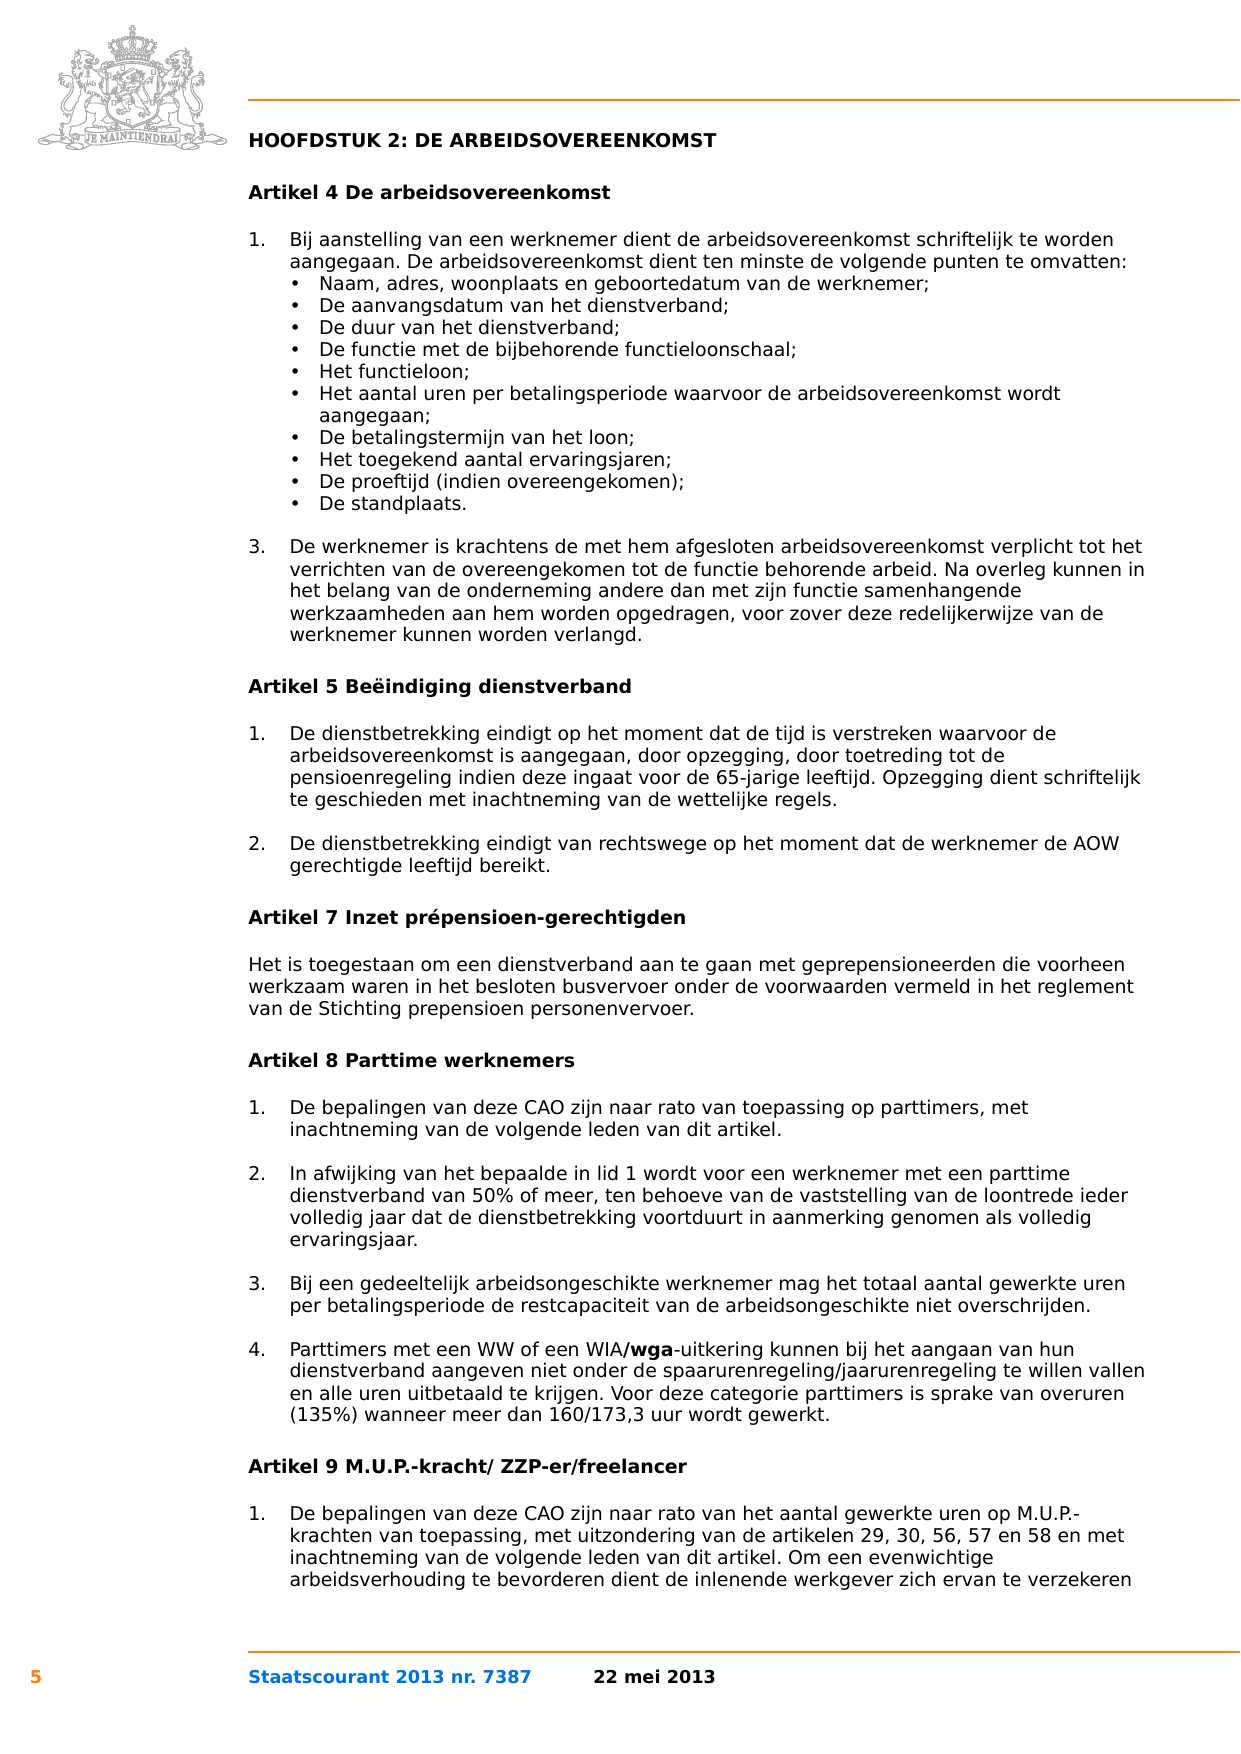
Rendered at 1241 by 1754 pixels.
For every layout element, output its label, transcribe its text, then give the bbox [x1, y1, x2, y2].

text • De betalingstermijn van het loon; [289, 427, 1163, 449]
subtitle Artikel 4 De arbeidsovereenkomst [248, 182, 1163, 204]
subtitle Artikel 9 M.U.P.-kracht/ ZZP-er/freelancer [248, 1456, 1163, 1478]
text Het is toegestaan om een dienstverband aan te gaan met geprepensioneerden die voorheen werkzaam waren in het besloten busvervoer onder de voorwaarden vermeld in het reglement van de Stichting prepensioen personenvervoer. [248, 954, 1163, 1020]
text • De functie met de bijbehorende functieloonschaal; [289, 339, 1163, 361]
text 4. Parttimers met een WW of een WIA/wga-uitkering kunnen bij het aangaan van hun dienstverband aangeven niet onder de spaarurenregeling/jaarurenregeling te willen vallen en alle uren uitbetaald te krijgen. Voor deze categorie parttimers is sprake van overuren (135%) wanneer meer dan 160/173,3 uur wordt gewerkt. [248, 1338, 1163, 1426]
text • De standplaats. [289, 493, 1163, 514]
text 3. Bij een gedeeltelijk arbeidsongeschikte werknemer mag het totaal aantal gewerkte uren per betalingsperiode de restcapaciteit van de arbeidsongeschikte niet overschrijden. [248, 1273, 1163, 1317]
text • De aanvangsdatum van het dienstverband; [289, 295, 1163, 317]
text 1. De dienstbetrekking eindigt op het moment dat de tijd is verstreken waarvoor de arbeidsovereenkomst is aangegaan, door opzegging, door toetreding tot de pensioenregeling indien deze ingaat voor de 65-jarige leeftijd. Opzegging dient schriftelijk te geschieden met inachtneming van de wettelijke regels. [248, 723, 1163, 811]
text 2. De dienstbetrekking eindigt van rechtswege op het moment dat de werknemer de AOW gerechtigde leeftijd bereikt. [248, 833, 1163, 877]
text 1. Bij aanstelling van een werknemer dient de arbeidsovereenkomst schriftelijk te worden aangegaan. De arbeidsovereenkomst dient ten minste de volgende punten te omvatten: [248, 229, 1163, 273]
text • Het aantal uren per betalingsperiode waarvoor de arbeidsovereenkomst wordt aangegaan; [289, 383, 1163, 427]
subtitle Artikel 7 Inzet prépensioen-gerechtigden [248, 907, 1163, 929]
text • De duur van het dienstverband; [289, 317, 1163, 339]
picture [38, 25, 227, 150]
subtitle Artikel 8 Parttime werknemers [248, 1050, 1163, 1072]
text 3. De werknemer is krachtens de met hem afgesloten arbeidsovereenkomst verplicht tot het verrichten van de overeengekomen tot de functie behorende arbeid. Na overleg kunnen in het belang van de onderneming andere dan met zijn functie samenhangende werkzaamheden aan hem worden opgedragen, voor zover deze redelijkerwijze van de werknemer kunnen worden verlangd. [248, 536, 1163, 646]
text • Naam, adres, woonplaats en geboortedatum van de werknemer; [289, 273, 1163, 295]
text • De proeftijd (indien overeengekomen); [289, 471, 1163, 493]
subtitle HOOFDSTUK 2: DE ARBEIDSOVEREENKOMST [248, 130, 1163, 152]
text 1. De bepalingen van deze CAO zijn naar rato van toepassing op parttimers, met inachtneming van de volgende leden van dit artikel. [248, 1097, 1163, 1141]
text • Het functieloon; [289, 361, 1163, 383]
subtitle Artikel 5 Beëindiging dienstverband [248, 676, 1163, 698]
text • Het toegekend aantal ervaringsjaren; [289, 449, 1163, 471]
text 2. In afwijking van het bepaalde in lid 1 wordt voor een werknemer met een parttime dienstverband van 50% of meer, ten behoeve van de vaststelling van de loontrede ieder volledig jaar dat de dienstbetrekking voortduurt in aanmerking genomen als volledig ervaringsjaar. [248, 1163, 1163, 1251]
text 1. De bepalingen van deze CAO zijn naar rato van het aantal gewerkte uren op M.U.P.-krachten van toepassing, met uitzondering van de artikelen 29, 30, 56, 57 en 58 en met inachtneming van de volgende leden van dit artikel. Om een evenwichtige arbeidsverhouding te bevorderen dient de inlenende werkgever zich ervan te verzekeren [248, 1503, 1163, 1591]
